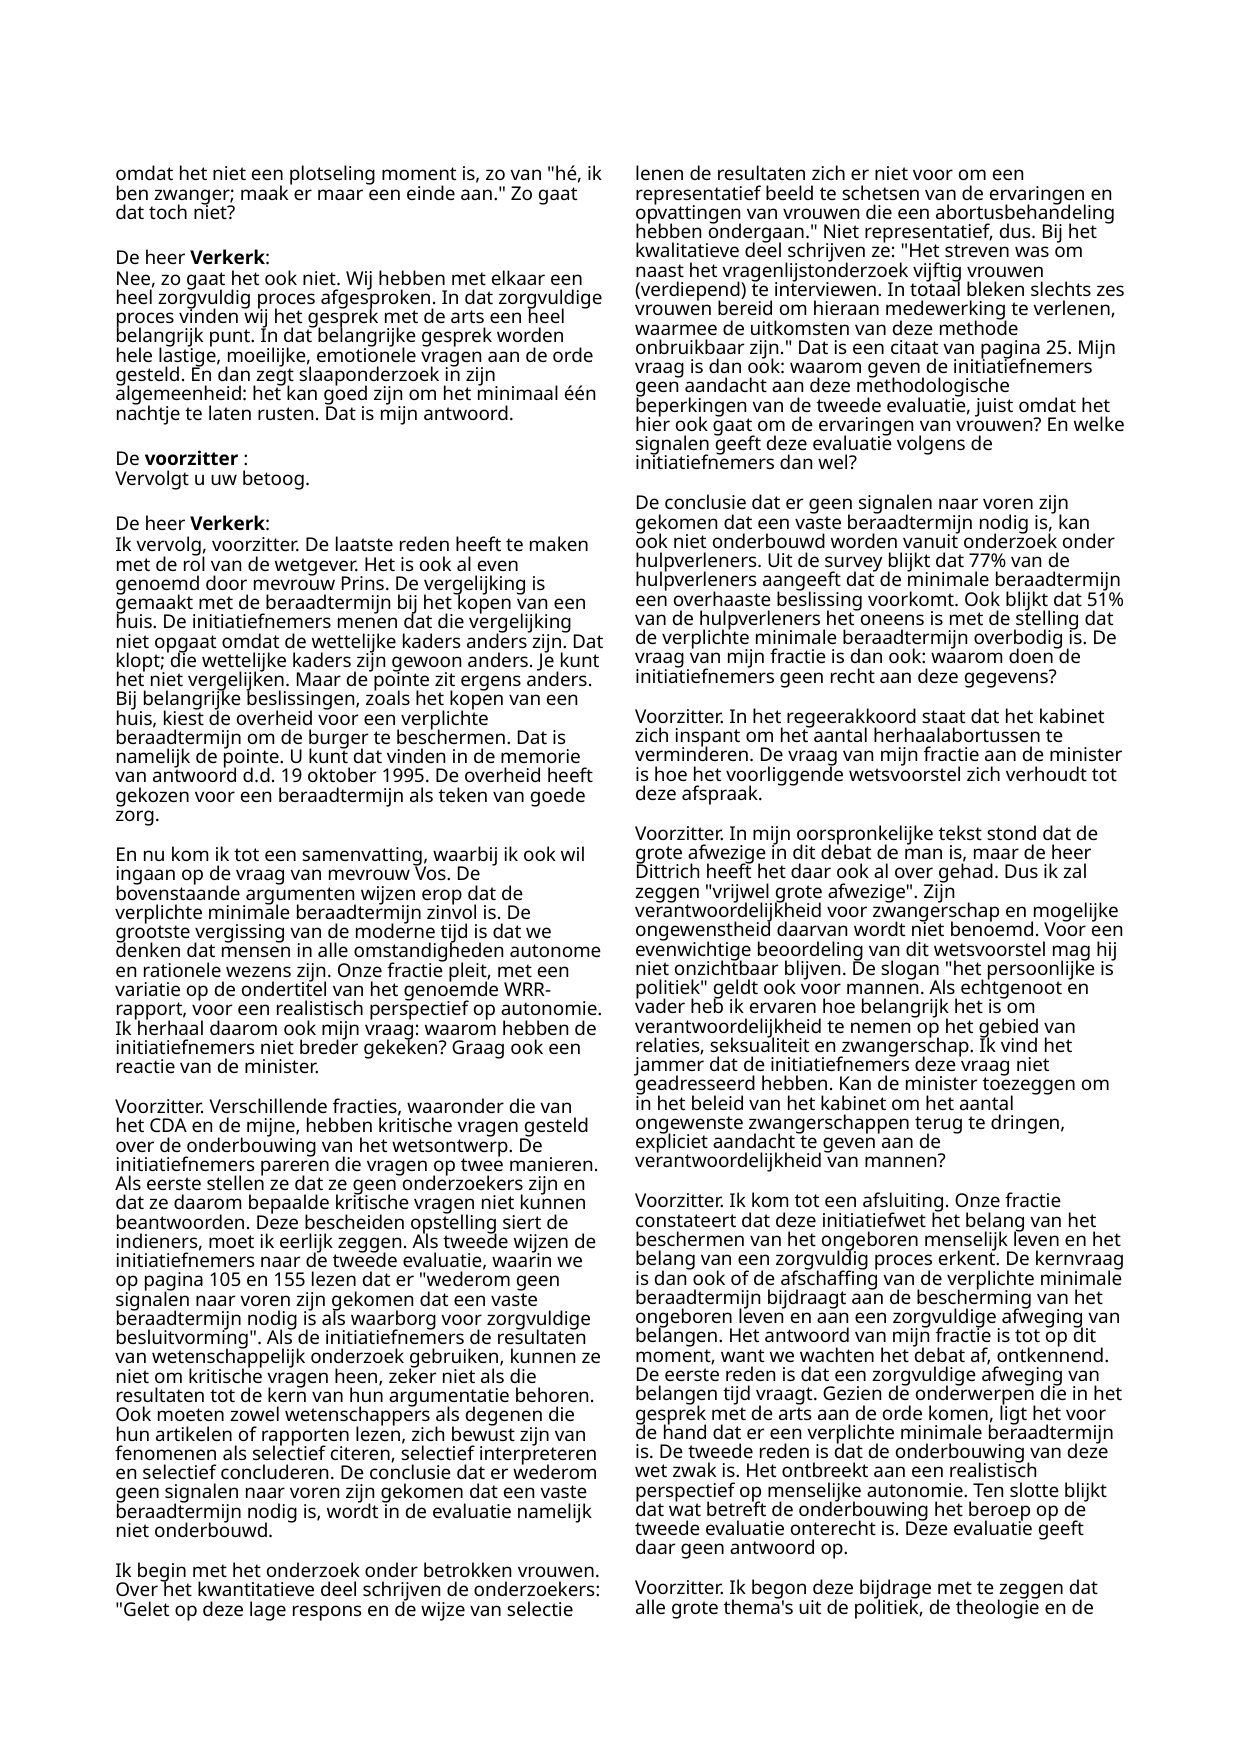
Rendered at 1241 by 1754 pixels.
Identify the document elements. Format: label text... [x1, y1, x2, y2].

text De heer Verkerk: [115, 511, 605, 536]
text Voorzitter. Ik begon deze bijdrage met te zeggen dat alle grote thema's uit de politiek, de theologie en de [635, 1579, 1125, 1618]
text Ik vervolg, voorzitter. De laatste reden heeft te maken met de rol van de wetgever. Het is ook al even genoemd door mevrouw Prins. De vergelijking is gemaakt met de beraadtermijn bij het kopen van een huis. De initiatiefnemers menen dat die vergelijking niet opgaat omdat de wettelijke kaders anders zijn. Dat klopt; die wettelijke kaders zijn gewoon anders. Je kunt het niet vergelijken. Maar de pointe zit ergens anders. Bij belangrijke beslissingen, zoals het kopen van een huis, kiest de overheid voor een verplichte beraadtermijn om de burger te beschermen. Dat is namelijk de pointe. U kunt dat vinden in de memorie van antwoord d.d. 19 oktober 1995. De overheid heeft gekozen voor een beraadtermijn als teken van goede zorg. [115, 536, 605, 825]
text De voorzitter : [115, 445, 605, 470]
text Vervolgt u uw betoog. [115, 470, 605, 490]
text Voorzitter. In mijn oorspronkelijke tekst stond dat de grote afwezige in dit debat de man is, maar de heer Dittrich heeft het daar ook al over gehad. Dus ik zal zeggen "vrijwel grote afwezige". Zijn verantwoordelijkheid voor zwangerschap en mogelijke ongewenstheid daarvan wordt niet benoemd. Voor een evenwichtige beoordeling van dit wetsvoorstel mag hij niet onzichtbaar blijven. De slogan "het persoonlijke is politiek" geldt ook voor mannen. Als echtgenoot en vader heb ik ervaren hoe belangrijk het is om verantwoordelijkheid te nemen op het gebied van relaties, seksualiteit en zwangerschap. Ik vind het jammer dat de initiatiefnemers deze vraag niet geadresseerd hebben. Kan de minister toezeggen om in het beleid van het kabinet om het aantal ongewenste zwangerschappen terug te dringen, expliciet aandacht te geven aan de verantwoordelijkheid van mannen? [635, 825, 1125, 1172]
text De conclusie dat er geen signalen naar voren zijn gekomen dat een vaste beraadtermijn nodig is, kan ook niet onderbouwd worden vanuit onderzoek onder hulpverleners. Uit de survey blijkt dat 77% van de hulpverleners aangeeft dat de minimale beraadtermijn een overhaaste beslissing voorkomt. Ook blijkt dat 51% van de hulpverleners het oneens is met de stelling dat de verplichte minimale beraadtermijn overbodig is. De vraag van mijn fractie is dan ook: waarom doen de initiatiefnemers geen recht aan deze gegevens? [635, 494, 1125, 687]
text lenen de resultaten zich er niet voor om een representatief beeld te schetsen van de ervaringen en opvattingen van vrouwen die een abortusbehandeling hebben ondergaan." Niet representatief, dus. Bij het kwalitatieve deel schrijven ze: "Het streven was om naast het vragenlijstonderzoek vijftig vrouwen (verdiepend) te interviewen. In totaal bleken slechts zes vrouwen bereid om hieraan medewerking te verlenen, waarmee de uitkomsten van deze methode onbruikbaar zijn." Dat is een citaat van pagina 25. Mijn vraag is dan ook: waarom geven de initiatiefnemers geen aandacht aan deze methodologische beperkingen van de tweede evaluatie, juist omdat het hier ook gaat om de ervaringen van vrouwen? En welke signalen geeft deze evaluatie volgens de initiatiefnemers dan wel? [635, 165, 1125, 474]
text Voorzitter. In het regeerakkoord staat dat het kabinet zich inspant om het aantal herhaalabortussen te verminderen. De vraag van mijn fractie aan de minister is hoe het voorliggende wetsvoorstel zich verhoudt tot deze afspraak. [635, 708, 1125, 804]
text Ik begin met het onderzoek onder betrokken vrouwen. Over het kwantitatieve deel schrijven de onderzoekers: "Gelet op deze lage respons en de wijze van selectie [115, 1562, 605, 1620]
text omdat het niet een plotseling moment is, zo van "hé, ik ben zwanger; maak er maar een einde aan." Zo gaat dat toch niet? [115, 165, 605, 223]
text De heer Verkerk: [115, 244, 605, 270]
text Voorzitter. Ik kom tot een afsluiting. Onze fractie constateert dat deze initiatiefwet het belang van het beschermen van het ongeboren menselijk leven en het belang van een zorgvuldig proces erkent. De kernvraag is dan ook of de afschaffing van de verplichte minimale beraadtermijn bijdraagt aan de bescherming van het ongeboren leven en aan een zorgvuldige afweging van belangen. Het antwoord van mijn fractie is tot op dit moment, want we wachten het debat af, ontkennend. De eerste reden is dat een zorgvuldige afweging van belangen tijd vraagt. Gezien de onderwerpen die in het gesprek met de arts aan de orde komen, ligt het voor de hand dat er een verplichte minimale beraadtermijn is. De tweede reden is dat de onderbouwing van deze wet zwak is. Het ontbreekt aan een realistisch perspectief op menselijke autonomie. Ten slotte blijkt dat wat betreft de onderbouwing het beroep op de tweede evaluatie onterecht is. Deze evaluatie geeft daar geen antwoord op. [635, 1192, 1125, 1559]
text Nee, zo gaat het ook niet. Wij hebben met elkaar een heel zorgvuldig proces afgesproken. In dat zorgvuldige proces vinden wij het gesprek met de arts een heel belangrijk punt. In dat belangrijke gesprek worden hele lastige, moeilijke, emotionele vragen aan de orde gesteld. En dan zegt slaaponderzoek in zijn algemeenheid: het kan goed zijn om het minimaal één nachtje te laten rusten. Dat is mijn antwoord. [115, 270, 605, 424]
text En nu kom ik tot een samenvatting, waarbij ik ook wil ingaan op de vraag van mevrouw Vos. De bovenstaande argumenten wijzen erop dat de verplichte minimale beraadtermijn zinvol is. De grootste vergissing van de moderne tijd is dat we denken dat mensen in alle omstandigheden autonome en rationele wezens zijn. Onze fractie pleit, met een variatie op de ondertitel van het genoemde WRR-rapport, voor een realistisch perspectief op autonomie. Ik herhaal daarom ook mijn vraag: waarom hebben de initiatiefnemers niet breder gekeken? Graag ook een reactie van de minister. [115, 846, 605, 1077]
text Voorzitter. Verschillende fracties, waaronder die van het CDA en de mijne, hebben kritische vragen gesteld over de onderbouwing van het wetsontwerp. De initiatiefnemers pareren die vragen op twee manieren. Als eerste stellen ze dat ze geen onderzoekers zijn en dat ze daarom bepaalde kritische vragen niet kunnen beantwoorden. Deze bescheiden opstelling siert de indieners, moet ik eerlijk zeggen. Als tweede wijzen de initiatiefnemers naar de tweede evaluatie, waarin we op pagina 105 en 155 lezen dat er "wederom geen signalen naar voren zijn gekomen dat een vaste beraadtermijn nodig is als waarborg voor zorgvuldige besluitvorming". Als de initiatiefnemers de resultaten van wetenschappelijk onderzoek gebruiken, kunnen ze niet om kritische vragen heen, zeker niet als die resultaten tot de kern van hun argumentatie behoren. Ook moeten zowel wetenschappers als degenen die hun artikelen of rapporten lezen, zich bewust zijn van fenomenen als selectief citeren, selectief interpreteren en selectief concluderen. De conclusie dat er wederom geen signalen naar voren zijn gekomen dat een vaste beraadtermijn nodig is, wordt in de evaluatie namelijk niet onderbouwd. [115, 1098, 605, 1541]
